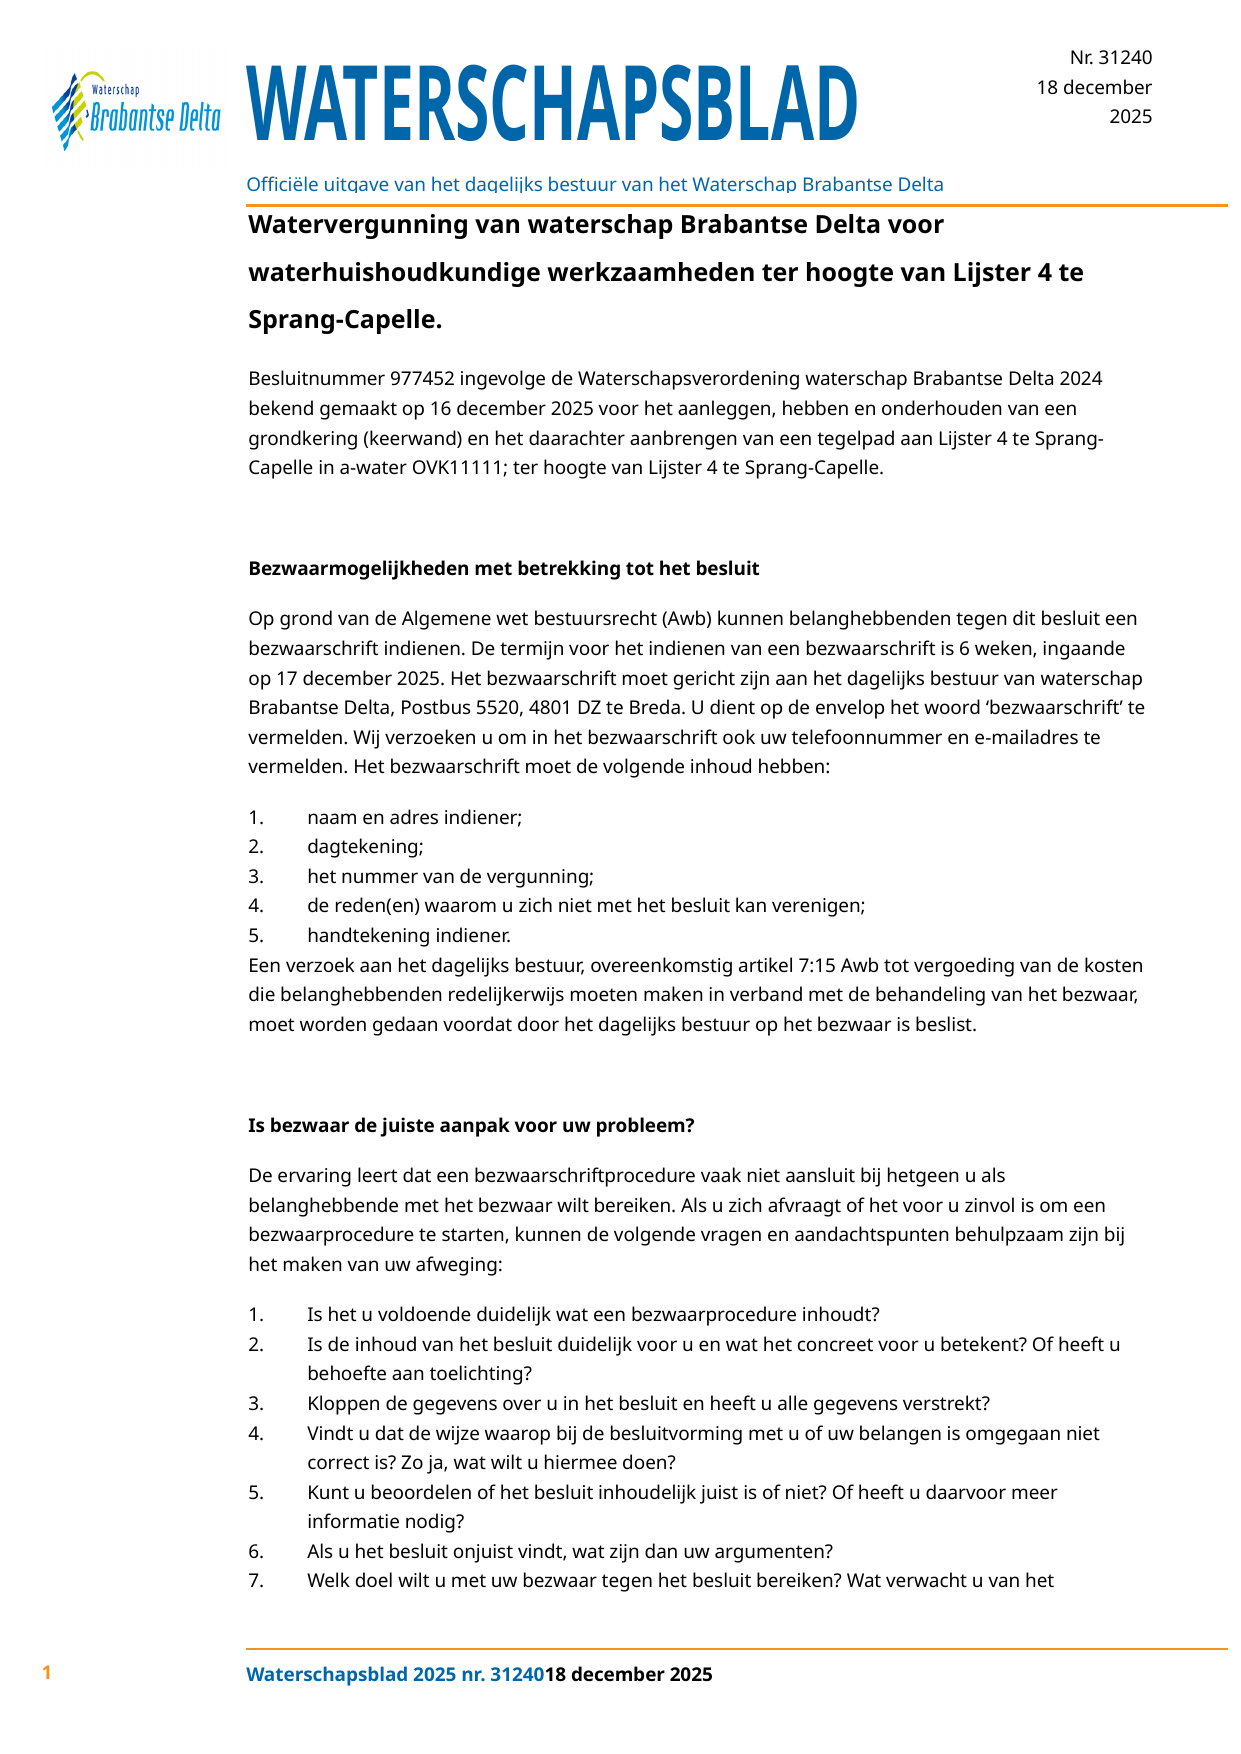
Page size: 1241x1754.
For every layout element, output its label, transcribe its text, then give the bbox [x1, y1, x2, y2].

text Watervergunning van waterschap Brabantse Delta voor waterhuishoudkundige werkzaamheden ter hoogte van Lijster 4 te Sprang-Capelle. [248, 207, 1152, 336]
list Welk doel wilt u met uw bezwaar tegen het besluit bereiken? Wat verwacht u van het [248, 1568, 1152, 1593]
text Besluitnummer 977452 ingevolge de Waterschapsverordening waterschap Brabantse Delta 2024 bekend gemaakt op 16 december 2025 voor het aanleggen, hebben en onderhouden van een grondkering (keerwand) en het daarachter aanbrengen van een tegelpad aan Lijster 4 te Sprang-Capelle in a-water OVK11111; ter hoogte van Lijster 4 te Sprang-Capelle. [248, 366, 1152, 480]
list Als u het besluit onjuist vindt, wat zijn dan uw argumenten? [248, 1538, 1152, 1564]
text Bezwaarmogelijkheden met betrekking tot het besluit [248, 555, 1152, 581]
list de reden(en) waarom u zich niet met het besluit kan verenigen; [248, 893, 1152, 918]
text Is bezwaar de juiste aanpak voor uw probleem? [248, 1112, 1152, 1137]
list dagtekening; [248, 833, 1152, 859]
list Kloppen de gegevens over u in het besluit en heeft u alle gegevens verstrekt? [248, 1390, 1152, 1416]
list Kunt u beoordelen of het besluit inhoudelijk juist is of niet? Of heeft u daarvoor meer informatie nodig? [248, 1479, 1152, 1534]
list het nummer van de vergunning; [248, 863, 1152, 889]
picture [41, 47, 231, 172]
text Een verzoek aan het dagelijks bestuur, overeenkomstig artikel 7:15 Awb tot vergoeding van de kosten die belanghebbenden redelijkerwijs moeten maken in verband met de behandeling van het bezwaar, moet worden gedaan voordat door het dagelijks bestuur op het bezwaar is beslist. [248, 952, 1152, 1037]
list Vindt u dat de wijze waarop bij de besluitvorming met u of uw belangen is omgegaan niet correct is? Zo ja, wat wilt u hiermee doen? [248, 1420, 1152, 1475]
text Op grond van de Algemene wet bestuursrecht (Awb) kunnen belanghebbenden tegen dit besluit een bezwaarschrift indienen. De termijn voor het indienen van een bezwaarschrift is 6 weken, ingaande op 17 december 2025. Het bezwaarschrift moet gericht zijn aan het dagelijks bestuur van waterschap Brabantse Delta, Postbus 5520, 4801 DZ te Breda. U dient op de envelop het woord ‘bezwaarschrift’ te vermelden. Wij verzoeken u om in het bezwaarschrift ook uw telefoonnummer en e‑mailadres te vermelden. Het bezwaarschrift moet de volgende inhoud hebben: [248, 606, 1152, 779]
list Is het u voldoende duidelijk wat een bezwaarprocedure inhoudt? [248, 1301, 1152, 1327]
list Is de inhoud van het besluit duidelijk voor u en wat het concreet voor u betekent? Of heeft u behoefte aan toelichting? [248, 1331, 1152, 1386]
list handtekening indiener. [248, 922, 1152, 948]
text De ervaring leert dat een bezwaarschriftprocedure vaak niet aansluit bij hetgeen u als belanghebbende met het bezwaar wilt bereiken. Als u zich afvraagt of het voor u zinvol is om een bezwaarprocedure te starten, kunnen de volgende vragen en aandachtspunten behulpzaam zijn bij het maken van uw afweging: [248, 1162, 1152, 1277]
list naam en adres indiener; [248, 804, 1152, 829]
